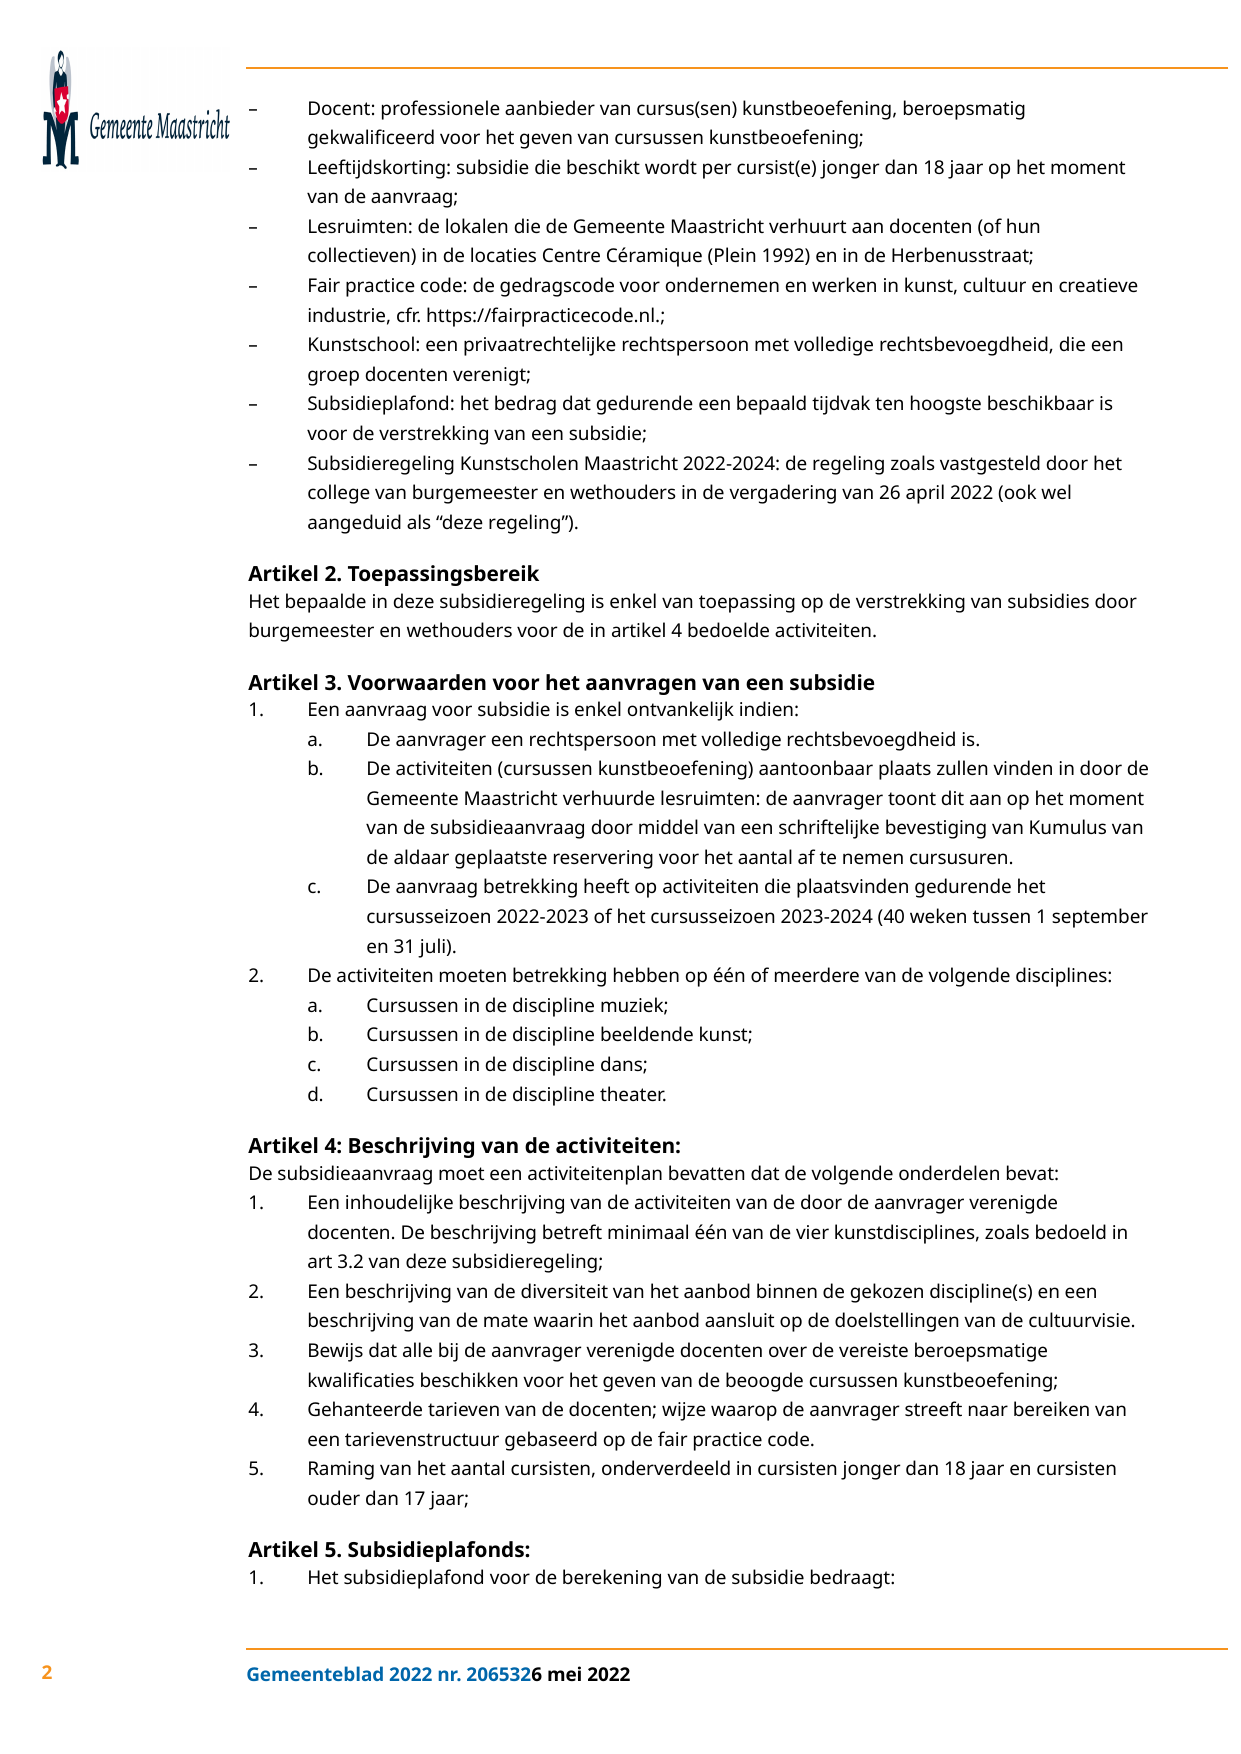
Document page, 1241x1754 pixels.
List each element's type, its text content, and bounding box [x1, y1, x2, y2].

list Gehanteerde tarieven van de docenten; wijze waarop de aanvrager streeft naar bereiken van een tarievenstructuur gebaseerd op de fair practice code. [248, 1396, 1152, 1452]
text De subsidieaanvraag moet een activiteitenplan bevatten dat de volgende onderdelen bevat: [248, 1160, 1152, 1185]
list Het subsidieplafond voor de berekening van de subsidie bedraagt: [248, 1564, 1152, 1590]
list Een inhoudelijke beschrijving van de activiteiten van de door de aanvrager verenigde docenten. De beschrijving betreft minimaal één van de vier kunstdisciplines, zoals bedoeld in art 3.2 van deze subsidieregeling; [248, 1189, 1152, 1274]
text Artikel 3. Voorwaarden voor het aanvragen van een subsidie [248, 668, 1152, 696]
list Een beschrijving van de diversiteit van het aanbod binnen de gekozen discipline(s) en een beschrijving van de mate waarin het aanbod aansluit op de doelstellingen van de cultuurvisie. [248, 1278, 1152, 1333]
list De activiteiten (cursussen kunstbeoefening) aantoonbaar plaats zullen vinden in door de Gemeente Maastricht verhuurde lesruimten: de aanvrager toont dit aan op het moment van de subsidieaanvraag door middel van een schriftelijke bevestiging van Kumulus van de aldaar geplaatste reservering voor het aantal af te nemen cursusuren. [307, 755, 1152, 870]
list Docent: professionele aanbieder van cursus(sen) kunstbeoefening, beroepsmatig gekwalificeerd voor het geven van cursussen kunstbeoefening; [248, 95, 1152, 150]
list Kunstschool: een privaatrechtelijke rechtspersoon met volledige rechtsbevoegdheid, die een groep docenten verenigt; [248, 331, 1152, 387]
list Cursussen in de discipline theater. [307, 1081, 1152, 1107]
list Bewijs dat alle bij de aanvrager verenigde docenten over de vereiste beroepsmatige kwalificaties beschikken voor het geven van de beoogde cursussen kunstbeoefening; [248, 1337, 1152, 1392]
list Fair practice code: de gedragscode voor ondernemen en werken in kunst, cultuur en creatieve industrie, cfr. https://fairpracticecode.nl.; [248, 272, 1152, 328]
list De aanvrager een rechtspersoon met volledige rechtsbevoegdheid is. [307, 726, 1152, 752]
list Cursussen in de discipline dans; [307, 1051, 1152, 1077]
list Cursussen in de discipline beeldende kunst; [307, 1022, 1152, 1047]
text Artikel 5. Subsidieplafonds: [248, 1536, 1152, 1564]
picture [41, 47, 231, 172]
list Lesruimten: de lokalen die de Gemeente Maastricht verhuurt aan docenten (of hun collectieven) in de locaties Centre Céramique (Plein 1992) en in de Herbenusstraat; [248, 213, 1152, 268]
list Subsidieregeling Kunstscholen Maastricht 2022-2024: de regeling zoals vastgesteld door het college van burgemeester en wethouders in de vergadering van 26 april 2022 (ook wel aangeduid als “deze regeling”). [248, 450, 1152, 535]
list Raming van het aantal cursisten, onderverdeeld in cursisten jonger dan 18 jaar en cursisten ouder dan 17 jaar; [248, 1456, 1152, 1511]
list Een aanvraag voor subsidie is enkel ontvankelijk indien: [248, 696, 1152, 722]
text Artikel 2. Toepassingsbereik [248, 559, 1152, 588]
text Het bepaalde in deze subsidieregeling is enkel van toepassing op de verstrekking van subsidies door burgemeester en wethouders voor de in artikel 4 bedoelde activiteiten. [248, 588, 1152, 643]
list De aanvraag betrekking heeft op activiteiten die plaatsvinden gedurende het cursusseizoen 2022-2023 of het cursusseizoen 2023-2024 (40 weken tussen 1 september en 31 juli). [307, 874, 1152, 959]
list Leeftijdskorting: subsidie die beschikt wordt per cursist(e) jonger dan 18 jaar op het moment van de aanvraag; [248, 154, 1152, 209]
list Subsidieplafond: het bedrag dat gedurende een bepaald tijdvak ten hoogste beschikbaar is voor de verstrekking van een subsidie; [248, 391, 1152, 446]
list Cursussen in de discipline muziek; [307, 992, 1152, 1018]
text Artikel 4: Beschrijving van de activiteiten: [248, 1131, 1152, 1160]
list De activiteiten moeten betrekking hebben op één of meerdere van de volgende disciplines: [248, 962, 1152, 988]
